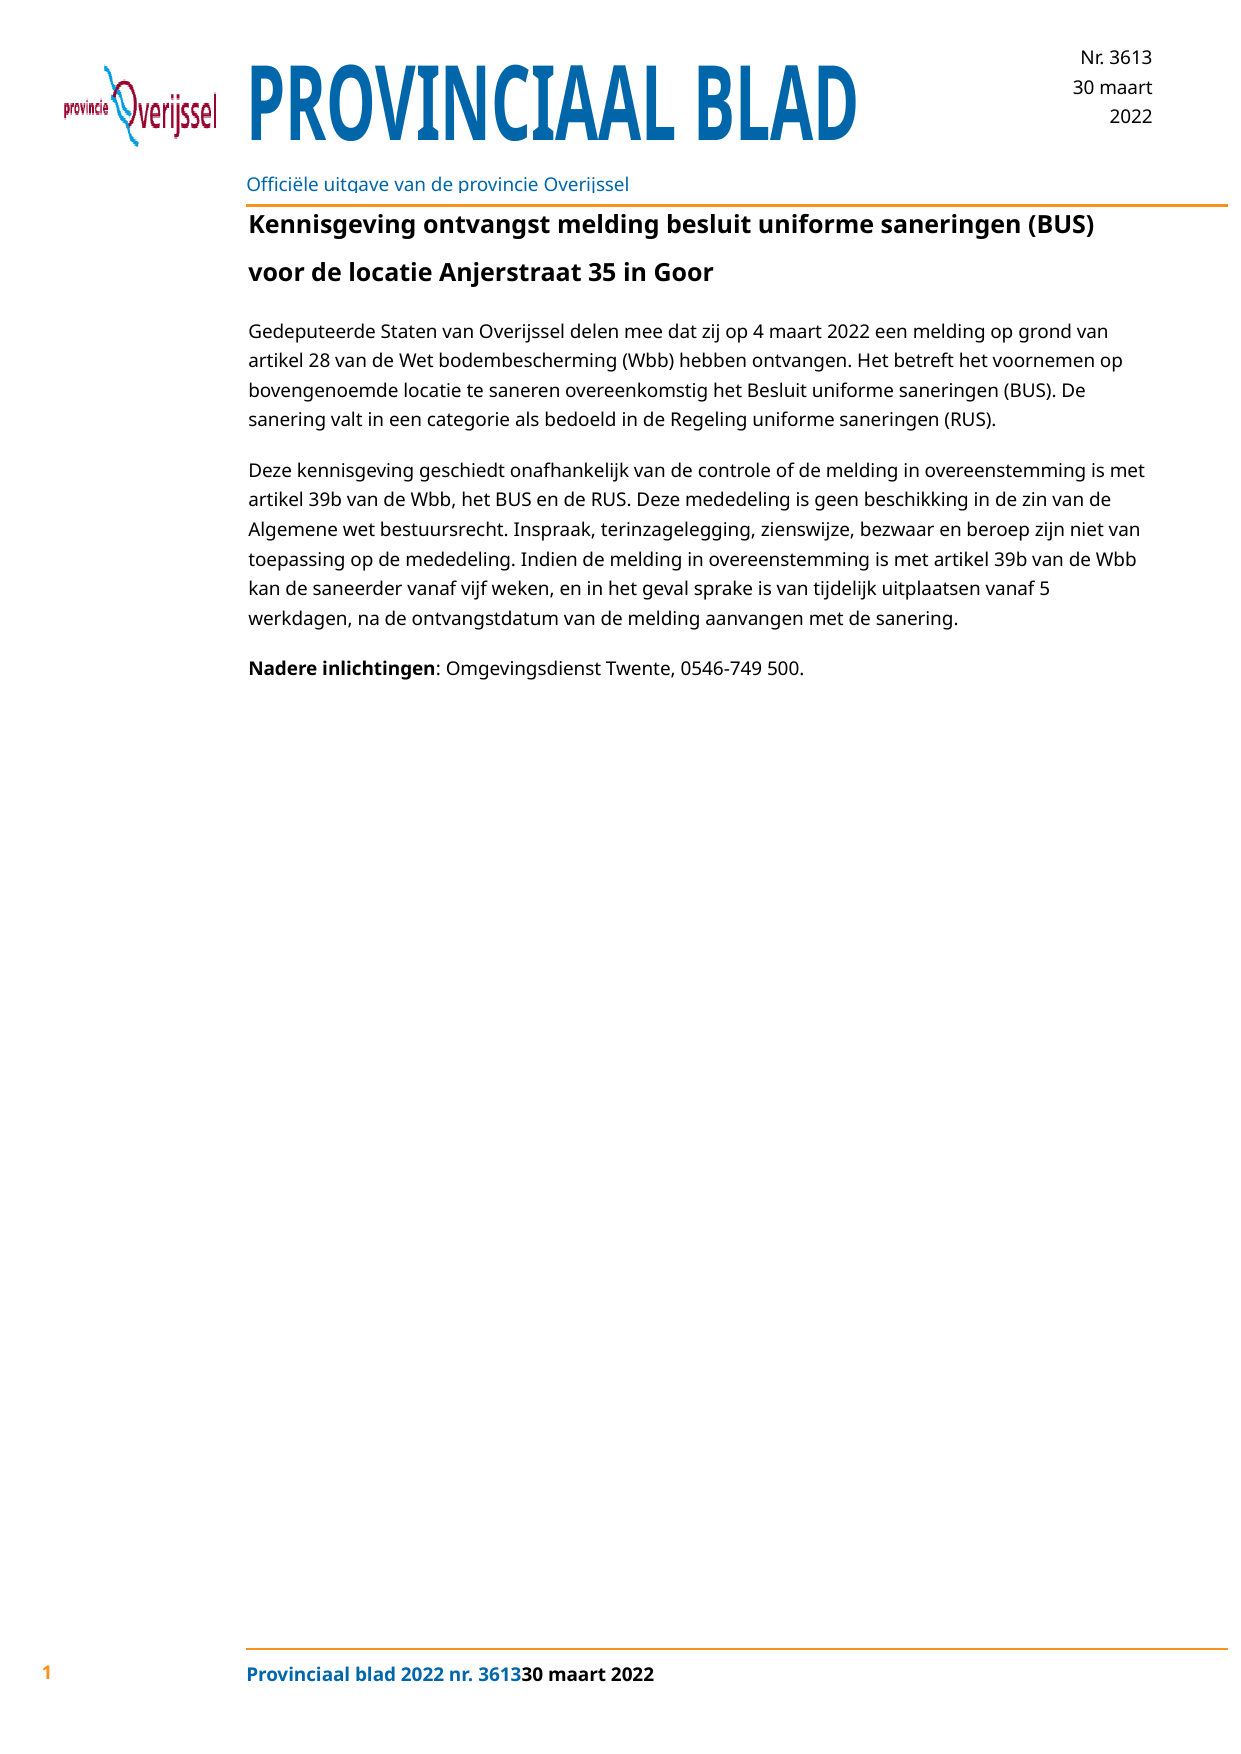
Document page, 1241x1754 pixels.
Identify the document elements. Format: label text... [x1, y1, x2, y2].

text Deze kennisgeving geschiedt onafhankelijk van de controle of de melding in overeenstemming is met artikel 39b van de Wbb, het BUS en de RUS. Deze mededeling is geen beschikking in de zin van de Algemene wet bestuursrecht. Inspraak, terinzagelegging, zienswijze, bezwaar en beroep zijn niet van toepassing op de mededeling. Indien de melding in overeenstemming is met artikel 39b van de Wbb kan de saneerder vanaf vijf weken, en in het geval sprake is van tijdelijk uitplaatsen vanaf 5 werkdagen, na de ontvangstdatum van de melding aanvangen met de sanering. [248, 457, 1152, 631]
text Nadere inlichtingen: Omgevingsdienst Twente, 0546-749 500. [248, 655, 1152, 681]
text Kennisgeving ontvangst melding besluit uniforme saneringen (BUS) voor de locatie Anjerstraat 35 in Goor [248, 207, 1152, 288]
text Gedeputeerde Staten van Overijssel delen mee dat zij op 4 maart 2022 een melding op grond van artikel 28 van de Wet bodembescherming (Wbb) hebben ontvangen. Het betreft het voornemen op bovengenoemde locatie te saneren overeenkomstig het Besluit uniforme saneringen (BUS). De sanering valt in een categorie als bedoeld in de Regeling uniforme saneringen (RUS). [248, 318, 1152, 432]
picture [41, 47, 231, 172]
